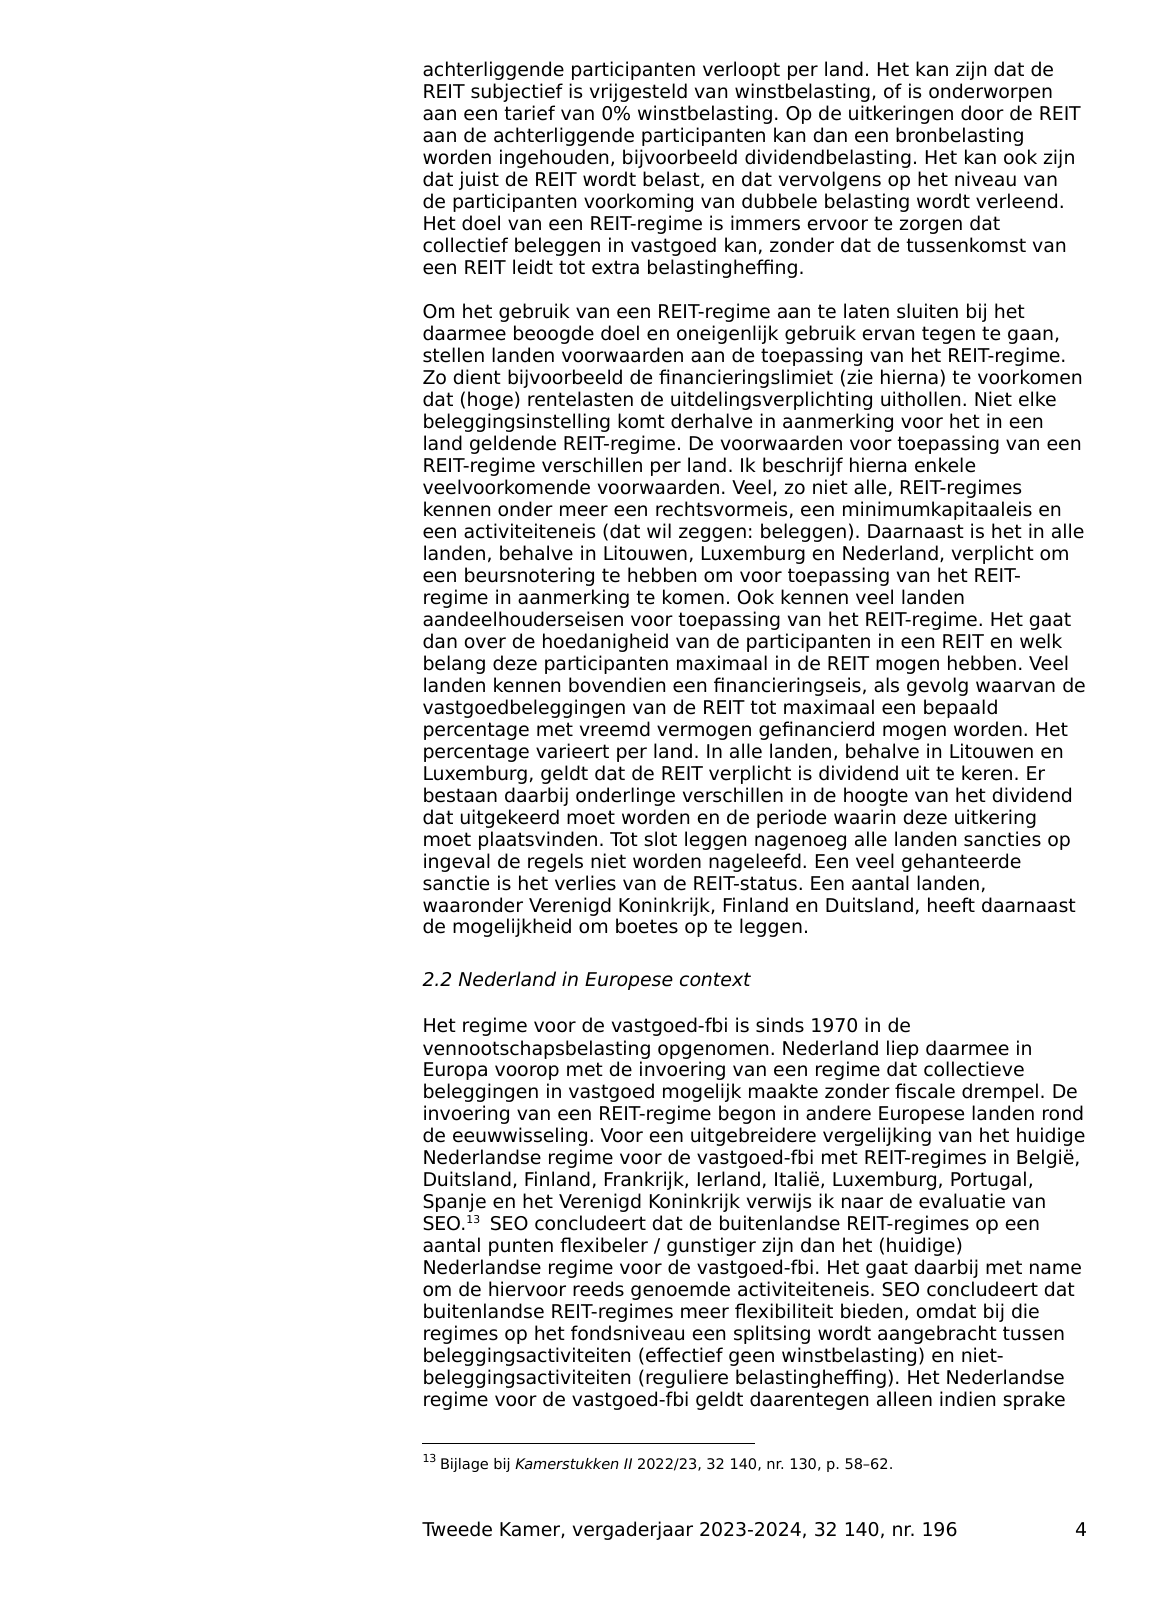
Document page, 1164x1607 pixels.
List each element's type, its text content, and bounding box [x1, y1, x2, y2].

text Om het gebruik van een REIT-regime aan te laten sluiten bij het daarmee beoogde doel en oneigenlijk gebruik ervan tegen te gaan, stellen landen voorwaarden aan de toepassing van het REIT-regime. Zo dient bijvoorbeeld de financieringslimiet (zie hierna) te voorkomen dat (hoge) rentelasten de uitdelingsverplichting uithollen. Niet elke beleggingsinstelling komt derhalve in aanmerking voor het in een land geldende REIT-regime. De voorwaarden voor toepassing van een REIT-regime verschillen per land. Ik beschrijf hierna enkele veelvoorkomende voorwaarden. Veel, zo niet alle, REIT-regimes kennen onder meer een rechtsvormeis, een minimumkapitaaleis en een activiteiteneis (dat wil zeggen: beleggen). Daarnaast is het in alle landen, behalve in Litouwen, Luxemburg en Nederland, verplicht om een beursnotering te hebben om voor toepassing van het REIT-regime in aanmerking te komen. Ook kennen veel landen aandeelhouderseisen voor toepassing van het REIT-regime. Het gaat dan over de hoedanigheid van de participanten in een REIT en welk belang deze participanten maximaal in de REIT mogen hebben. Veel landen kennen bovendien een financieringseis, als gevolg waarvan de vastgoedbeleggingen van de REIT tot maximaal een bepaald percentage met vreemd vermogen gefinancierd mogen worden. Het percentage varieert per land. In alle landen, behalve in Litouwen en Luxemburg, geldt dat de REIT verplicht is dividend uit te keren. Er bestaan daarbij onderlinge verschillen in de hoogte van het dividend dat uitgekeerd moet worden en de periode waarin deze uitkering moet plaatsvinden. Tot slot leggen nagenoeg alle landen sancties op ingeval de regels niet worden nageleefd. Een veel gehanteerde sanctie is het verlies van de REIT-status. Een aantal landen, waaronder Verenigd Koninkrijk, Finland en Duitsland, heeft daarnaast de mogelijkheid om boetes op te leggen. [422, 301, 1087, 938]
text achterliggende participanten verloopt per land. Het kan zijn dat de REIT subjectief is vrijgesteld van winstbelasting, of is onderworpen aan een tarief van 0% winstbelasting. Op de uitkeringen door de REIT aan de achterliggende participanten kan dan een bronbelasting worden ingehouden, bijvoorbeeld dividendbelasting. Het kan ook zijn dat juist de REIT wordt belast, en dat vervolgens op het niveau van de participanten voorkoming van dubbele belasting wordt verleend. Het doel van een REIT-regime is immers ervoor te zorgen dat collectief beleggen in vastgoed kan, zonder dat de tussenkomst van een REIT leidt tot extra belastingheffing. [422, 59, 1087, 279]
subtitle 2.2 Nederland in Europese context [422, 968, 1087, 990]
text Bijlage bij Kamerstukken II 2022/23, 32 140, nr. 130, p. 58–62. [422, 1452, 1087, 1474]
text Het regime voor de vastgoed-fbi is sinds 1970 in de vennootschapsbelasting opgenomen. Nederland liep daarmee in Europa voorop met de invoering van een regime dat collectieve beleggingen in vastgoed mogelijk maakte zonder fiscale drempel. De invoering van een REIT-regime begon in andere Europese landen rond de eeuwwisseling. Voor een uitgebreidere vergelijking van het huidige Nederlandse regime voor de vastgoed-fbi met REIT-regimes in België, Duitsland, Finland, Frankrijk, Ierland, Italië, Luxemburg, Portugal, Spanje en het Verenigd Koninkrijk verwijs ik naar de evaluatie van SEO. SEO concludeert dat de buitenlandse REIT-regimes op een aantal punten flexibeler / gunstiger zijn dan het (huidige) Nederlandse regime voor de vastgoed-fbi. Het gaat daarbij met name om de hiervoor reeds genoemde activiteiteneis. SEO concludeert dat buitenlandse REIT-regimes meer flexibiliteit bieden, omdat bij die regimes op het fondsniveau een splitsing wordt aangebracht tussen beleggingsactiviteiten (effectief geen winstbelasting) en niet-beleggingsactiviteiten (reguliere belastingheffing). Het Nederlandse regime voor de vastgoed-fbi geldt daarentegen alleen indien sprake [422, 1015, 1087, 1411]
